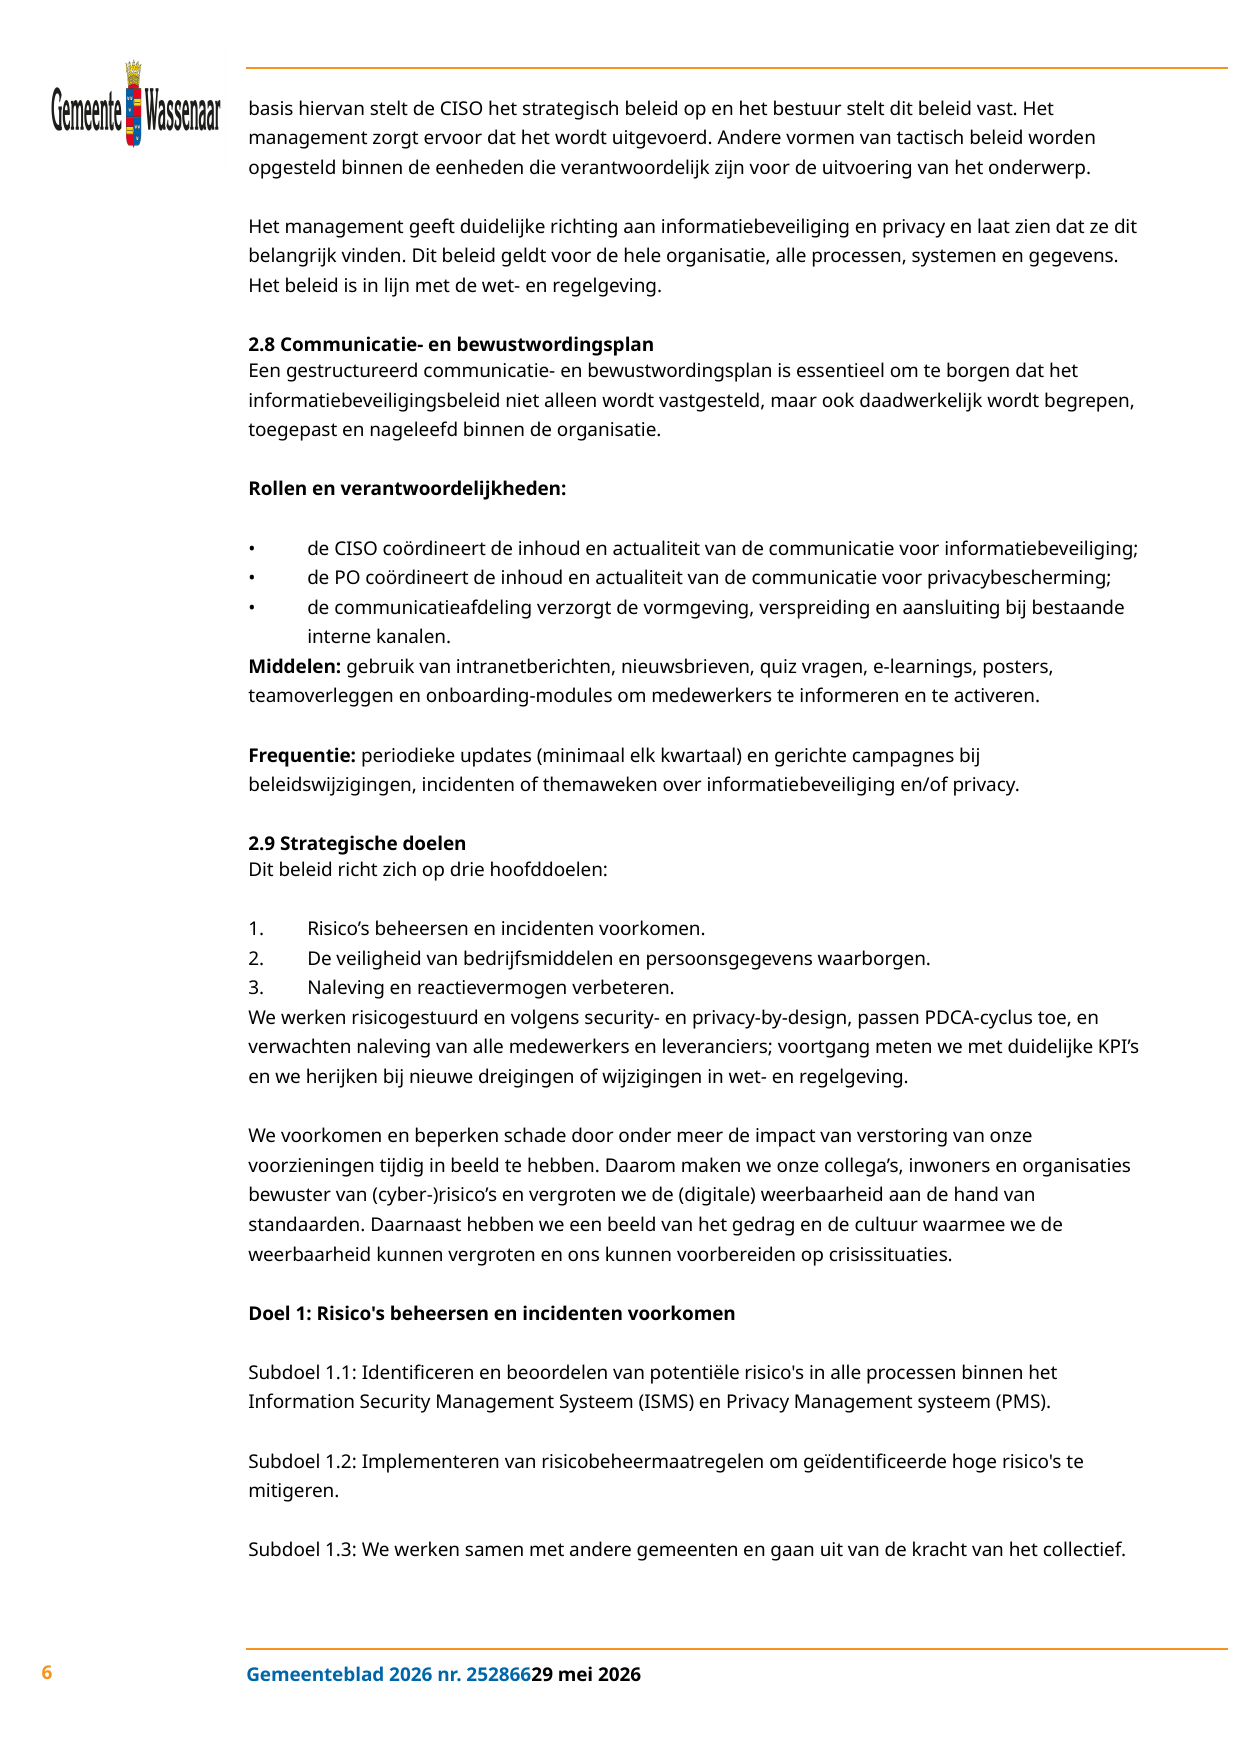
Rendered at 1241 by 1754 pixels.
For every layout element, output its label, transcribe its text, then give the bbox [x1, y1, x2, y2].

text Frequentie: periodieke updates (minimaal elk kwartaal) en gerichte campagnes bij beleidswijzigingen, incidenten of themaweken over informatiebeveiliging en/of privacy. [248, 742, 1152, 797]
list de PO coördineert de inhoud en actualiteit van de communicatie voor privacybescherming; [248, 564, 1152, 590]
text Subdoel 1.2: Implementeren van risicobeheermaatregelen om geïdentificeerde hoge risico's te mitigeren. [248, 1448, 1152, 1503]
text basis hiervan stelt de CISO het strategisch beleid op en het bestuur stelt dit beleid vast. Het management zorgt ervoor dat het wordt uitgevoerd. Andere vormen van tactisch beleid worden opgesteld binnen de eenheden die verantwoordelijk zijn voor de uitvoering van het onderwerp. [248, 95, 1152, 180]
text Dit beleid richt zich op drie hoofddoelen: [248, 856, 1152, 882]
text Rollen en verantwoordelijkheden: [248, 476, 1152, 501]
list De veiligheid van bedrijfsmiddelen en persoonsgegevens waarborgen. [248, 945, 1152, 971]
text Doel 1: Risico's beheersen en incidenten voorkomen [248, 1300, 1152, 1326]
text 2.8 Communicatie- en bewustwordingsplan [248, 331, 1152, 357]
text Subdoel 1.3: We werken samen met andere gemeenten en gaan uit van de kracht van het collectief. [248, 1537, 1152, 1562]
text We voorkomen en beperken schade door onder meer de impact van verstoring van onze voorzieningen tijdig in beeld te hebben. Daarom maken we onze collega’s, inwoners en organisaties bewuster van (cyber-)risico’s en vergroten we de (digitale) weerbaarheid aan de hand van standaarden. Daarnaast hebben we een beeld van het gedrag en de cultuur waarmee we de weerbaarheid kunnen vergroten en ons kunnen voorbereiden op crisissituaties. [248, 1122, 1152, 1267]
list Risico’s beheersen en incidenten voorkomen. [248, 915, 1152, 941]
text Middelen: gebruik van intranetberichten, nieuwsbrieven, quiz vragen, e-learnings, posters, teamoverleggen en onboarding-modules om medewerkers te informeren en te activeren. [248, 653, 1152, 708]
picture [41, 47, 231, 172]
text Een gestructureerd communicatie- en bewustwordingsplan is essentieel om te borgen dat het informatiebeveiligingsbeleid niet alleen wordt vastgesteld, maar ook daadwerkelijk wordt begrepen, toegepast en nageleefd binnen de organisatie. [248, 357, 1152, 442]
text 2.9 Strategische doelen [248, 831, 1152, 856]
text We werken risicogestuurd en volgens security- en privacy-by-design, passen PDCA-cyclus toe, en verwachten naleving van alle medewerkers en leveranciers; voortgang meten we met duidelijke KPI’s en we herijken bij nieuwe dreigingen of wijzigingen in wet- en regelgeving. [248, 1004, 1152, 1089]
list Naleving en reactievermogen verbeteren. [248, 974, 1152, 1000]
list de CISO coördineert de inhoud en actualiteit van de communicatie voor informatiebeveiliging; [248, 535, 1152, 560]
text Subdoel 1.1: Identificeren en beoordelen van potentiële risico's in alle processen binnen het Information Security Management Systeem (ISMS) en Privacy Management systeem (PMS). [248, 1359, 1152, 1414]
text Het management geeft duidelijke richting aan informatiebeveiliging en privacy en laat zien dat ze dit belangrijk vinden. Dit beleid geldt voor de hele organisatie, alle processen, systemen en gegevens. Het beleid is in lijn met de wet- en regelgeving. [248, 213, 1152, 298]
list de communicatieafdeling verzorgt de vormgeving, verspreiding en aansluiting bij bestaande interne kanalen. [248, 594, 1152, 649]
